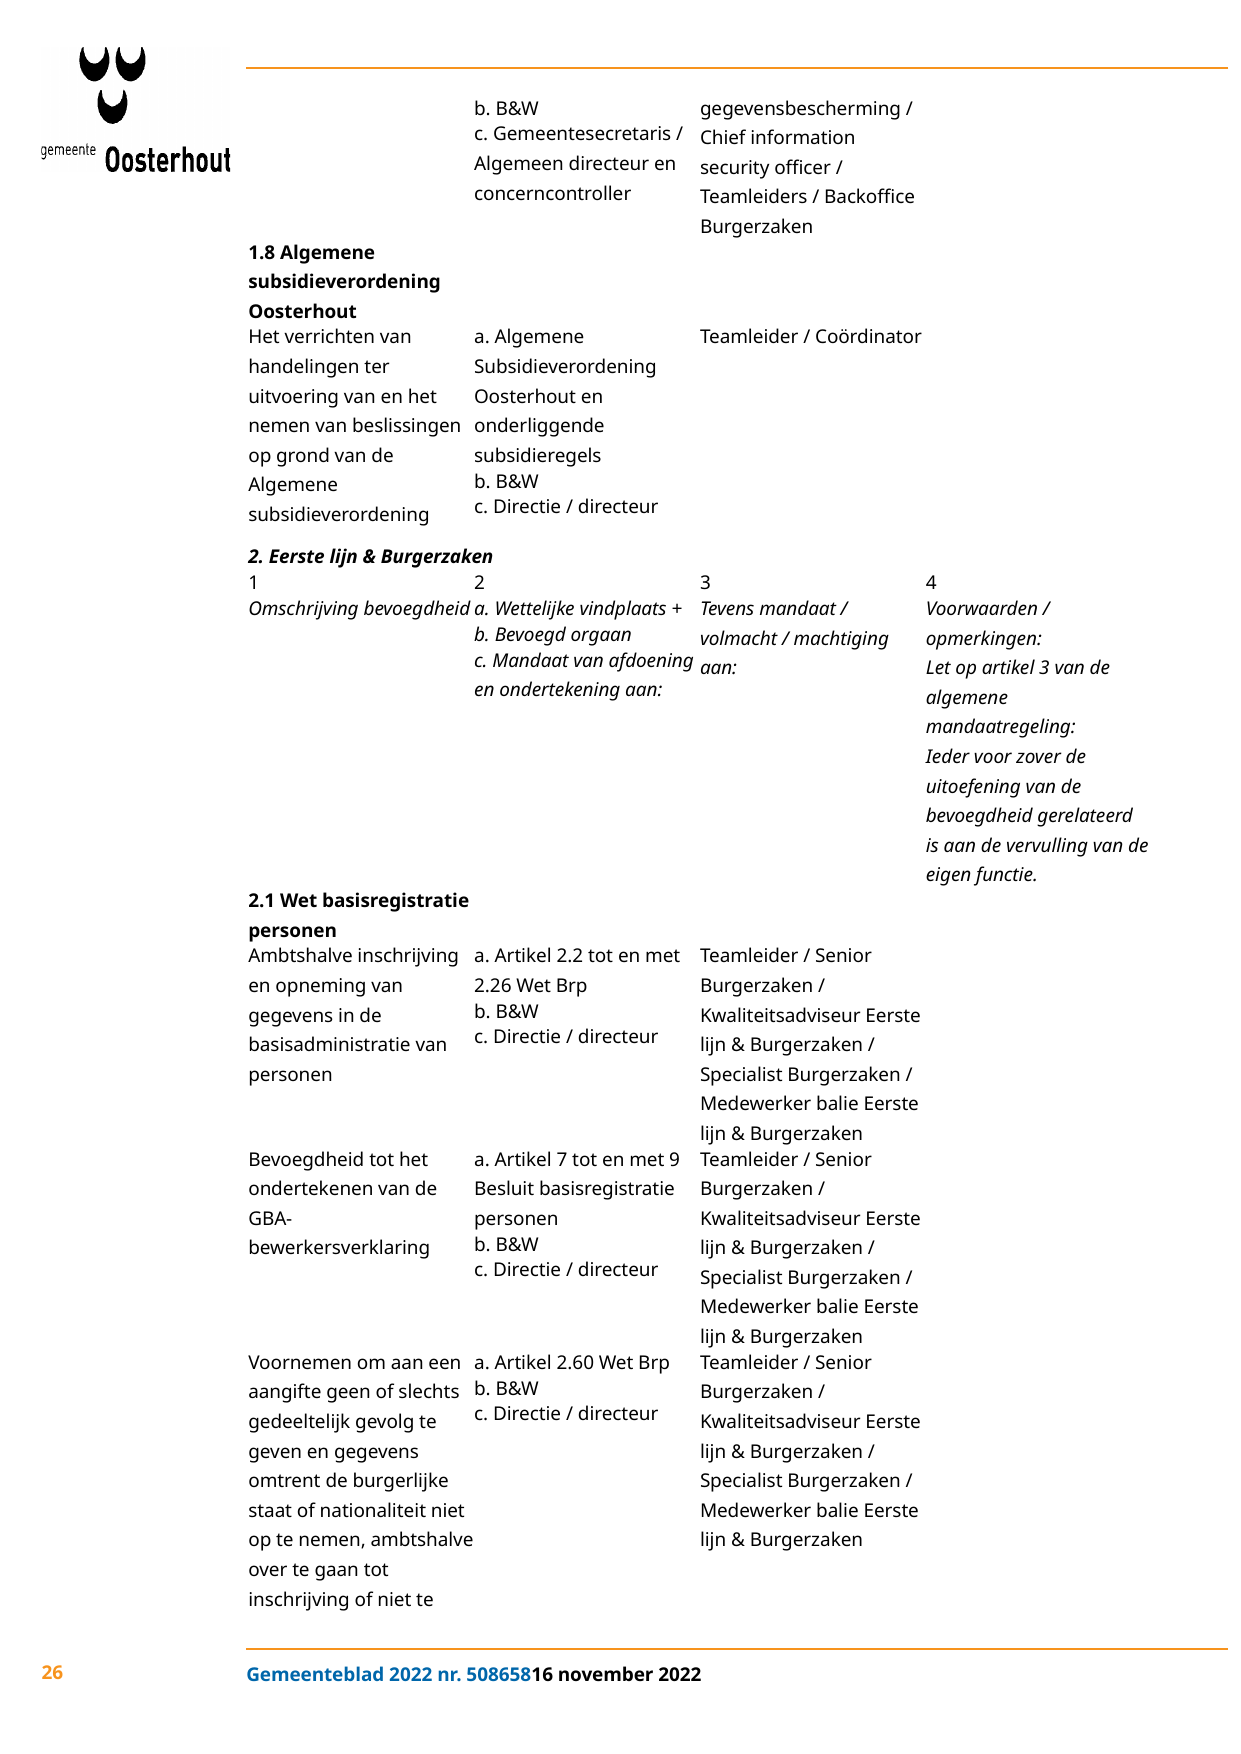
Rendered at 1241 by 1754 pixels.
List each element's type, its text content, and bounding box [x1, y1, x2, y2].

table_cell [926, 943, 1152, 1146]
table_cell 2.1 Wet basisregistratie personen [248, 887, 474, 943]
table_cell [474, 887, 700, 943]
table_cell c. Directie / directeur [474, 494, 700, 527]
table_cell [926, 1146, 1152, 1349]
text 2. Eerste lijn & Burgerzaken [248, 544, 1152, 569]
table_cell c. Directie / directeur [474, 1024, 700, 1146]
table_cell Omschrijving bevoegdheid [248, 595, 474, 887]
table_header 4 [926, 570, 1152, 595]
table_cell a. Artikel 2.60 Wet Brp [474, 1349, 700, 1375]
table_cell a. Algemene Subsidieverordening Oosterhout en onderliggende subsidieregels [474, 324, 700, 468]
table_cell b. B&W [474, 468, 700, 493]
table_header 3 [700, 570, 926, 595]
table_header 1 [248, 570, 474, 595]
table_cell c. Directie / directeur [474, 1256, 700, 1349]
picture [41, 47, 231, 172]
table_cell [926, 887, 1152, 943]
table_cell Tevens mandaat / volmacht / machtiging aan: [700, 595, 926, 887]
table_cell b. B&W [474, 1375, 700, 1401]
table_cell c. Gemeentesecretaris / Algemeen directeur en concerncontroller [474, 121, 700, 239]
table_cell a. Artikel 2.2 tot en met 2.26 Wet Brp [474, 943, 700, 998]
table_cell c. Directie / directeur [474, 1401, 700, 1611]
table_cell Teamleider / Coördinator [700, 324, 926, 527]
table_cell a. Wettelijke vindplaats + [474, 595, 700, 621]
table_cell [700, 239, 926, 324]
table_cell Bevoegdheid tot het ondertekenen van de GBA-bewerkersverklaring [248, 1146, 474, 1349]
table_cell [926, 1349, 1152, 1611]
table_cell Voorwaarden / opmerkingen: Let op artikel 3 van de algemene mandaatregeling: Ieder voor zover de uitoefening van de bevoegdheid gerelateerd is aan de vervulling van de eigen functie. [926, 595, 1152, 887]
table_cell [248, 95, 474, 239]
table_cell b. Bevoegd orgaan [474, 621, 700, 647]
table_cell [474, 239, 700, 324]
table_cell gegevensbescherming / Chief information security officer / Teamleiders / Backoffice Burgerzaken [700, 95, 926, 239]
table_cell b. B&W [474, 95, 700, 121]
table_cell [926, 239, 1152, 324]
table_header 2 [474, 570, 700, 595]
table_cell b. B&W [474, 998, 700, 1024]
table_cell Voornemen om aan een aangifte geen of slechts gedeeltelijk gevolg te geven en gegevens omtrent de burgerlijke staat of nationaliteit niet op te nemen, ambtshalve over te gaan tot inschrijving of niet te [248, 1349, 474, 1611]
table_cell 1.8 Algemene subsidieverordening Oosterhout [248, 239, 474, 324]
table_cell c. Mandaat van afdoening en ondertekening aan: [474, 647, 700, 887]
table_cell Teamleider / Senior Burgerzaken / Kwaliteitsadviseur Eerste lijn & Burgerzaken / Specialist Burgerzaken / Medewerker balie Eerste lijn & Burgerzaken [700, 1146, 926, 1349]
table_cell [926, 324, 1152, 527]
table_cell Teamleider / Senior Burgerzaken / Kwaliteitsadviseur Eerste lijn & Burgerzaken / Specialist Burgerzaken / Medewerker balie Eerste lijn & Burgerzaken [700, 1349, 926, 1611]
table_cell b. B&W [474, 1231, 700, 1256]
table_cell Teamleider / Senior Burgerzaken / Kwaliteitsadviseur Eerste lijn & Burgerzaken / Specialist Burgerzaken / Medewerker balie Eerste lijn & Burgerzaken [700, 943, 926, 1146]
table_cell Ambtshalve inschrijving en opneming van gegevens in de basisadministratie van personen [248, 943, 474, 1146]
table_cell a. Artikel 7 tot en met 9 Besluit basisregistratie personen [474, 1146, 700, 1231]
table_cell Het verrichten van handelingen ter uitvoering van en het nemen van beslissingen op grond van de Algemene subsidieverordening [248, 324, 474, 527]
table_cell [926, 95, 1152, 239]
table_cell [700, 887, 926, 943]
